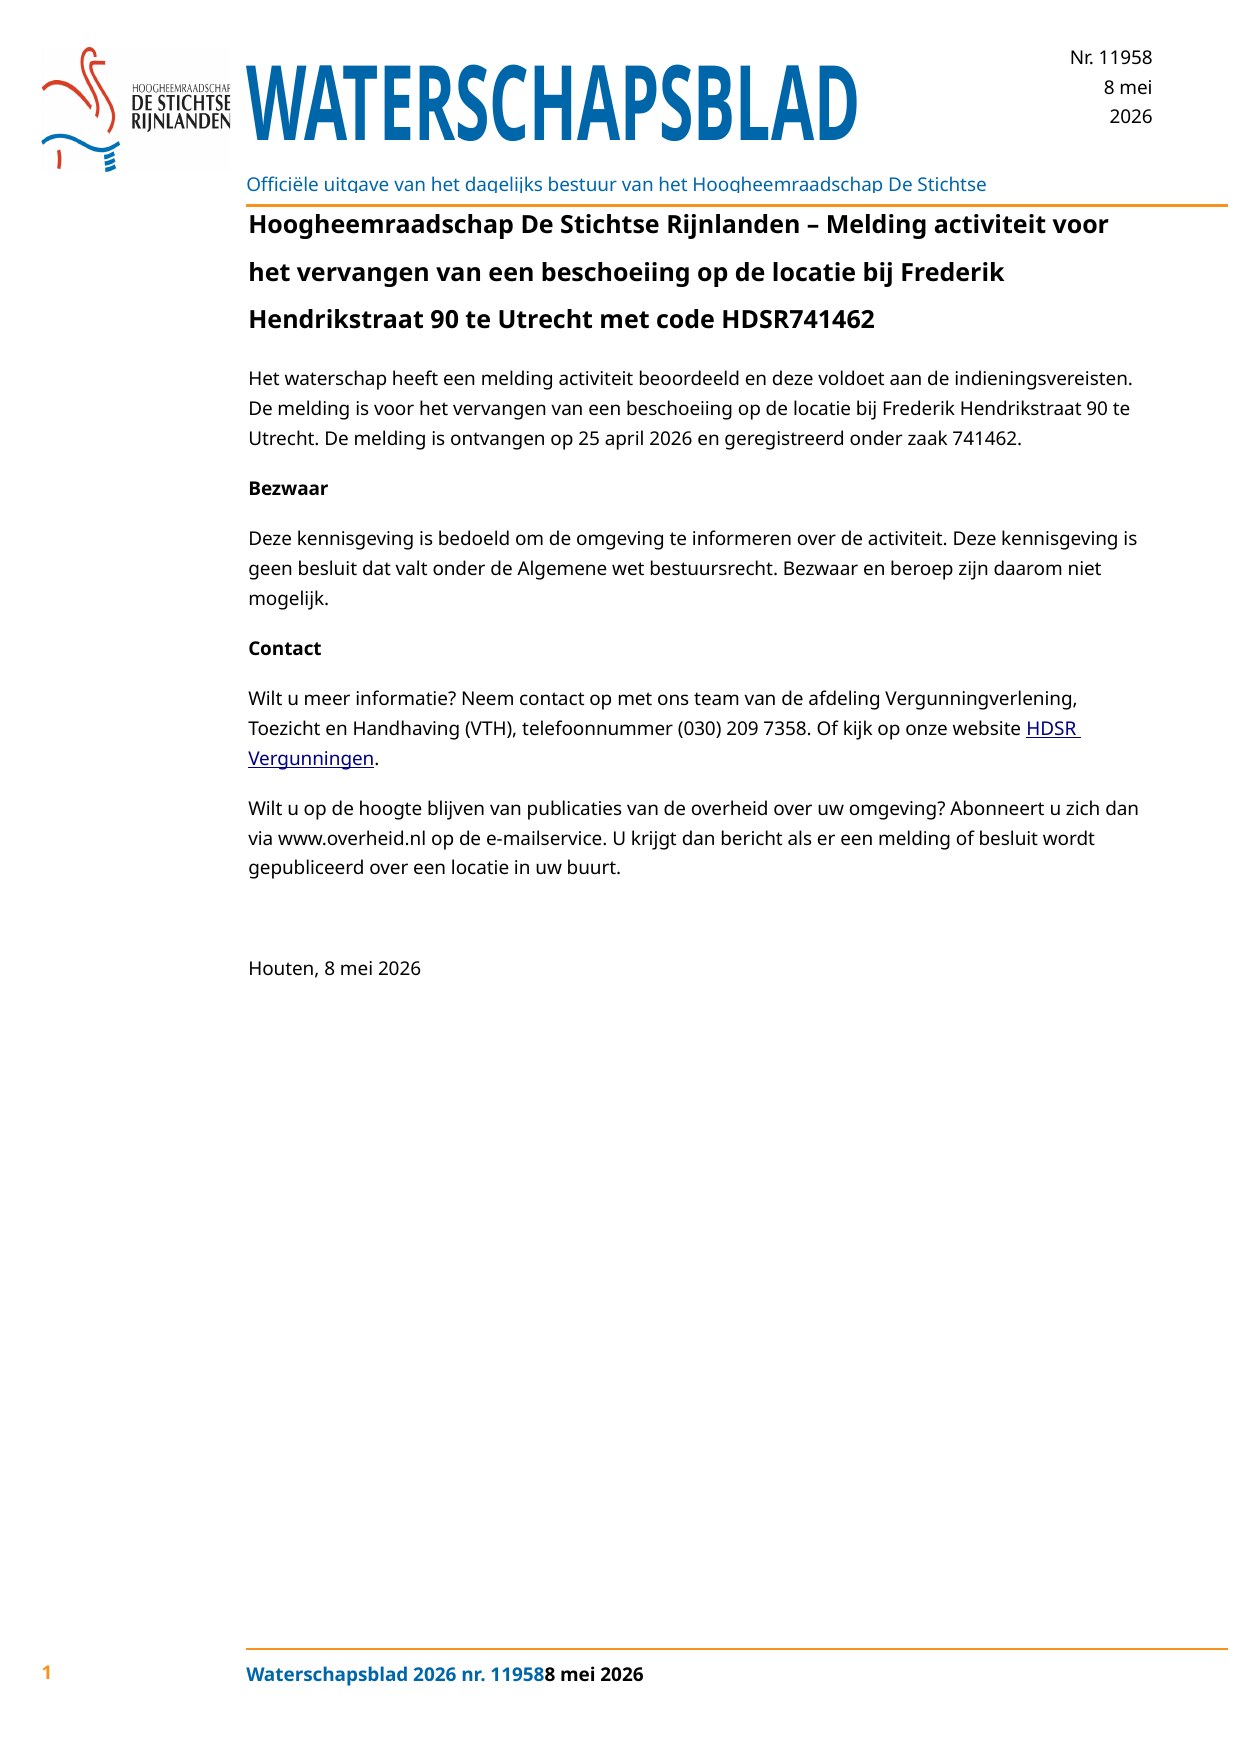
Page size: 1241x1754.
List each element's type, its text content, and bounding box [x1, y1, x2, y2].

text Contact [248, 635, 1152, 661]
text Bezwaar [248, 475, 1152, 501]
text Wilt u op de hoogte blijven van publicaties van de overheid over uw omgeving? Abonneert u zich dan via www.overheid.nl op de e-mailservice. U krijgt dan bericht als er een melding of besluit wordt gepubliceerd over een locatie in uw buurt. [248, 795, 1152, 880]
text Deze kennisgeving is bedoeld om de omgeving te informeren over de activiteit. Deze kennisgeving is geen besluit dat valt onder de Algemene wet bestuursrecht. Bezwaar en beroep zijn daarom niet mogelijk. [248, 526, 1152, 610]
text Wilt u meer informatie? Neem contact op met ons team van de afdeling Vergunningverlening, Toezicht en Handhaving (VTH), telefoonnummer (030) 209 7358. Of kijk op onze website HDSR Vergunningen. [248, 686, 1152, 770]
text Houten, 8 mei 2026 [248, 955, 1152, 981]
picture [41, 47, 231, 172]
text Hoogheemraadschap De Stichtse Rijnlanden – Melding activiteit voor het vervangen van een beschoeiing op de locatie bij Frederik Hendrikstraat 90 te Utrecht met code HDSR741462 [248, 207, 1152, 336]
text Het waterschap heeft een melding activiteit beoordeeld en deze voldoet aan de indieningsvereisten. De melding is voor het vervangen van een beschoeiing op de locatie bij Frederik Hendrikstraat 90 te Utrecht. De melding is ontvangen op 25 april 2026 en geregistreerd onder zaak 741462. [248, 366, 1152, 450]
